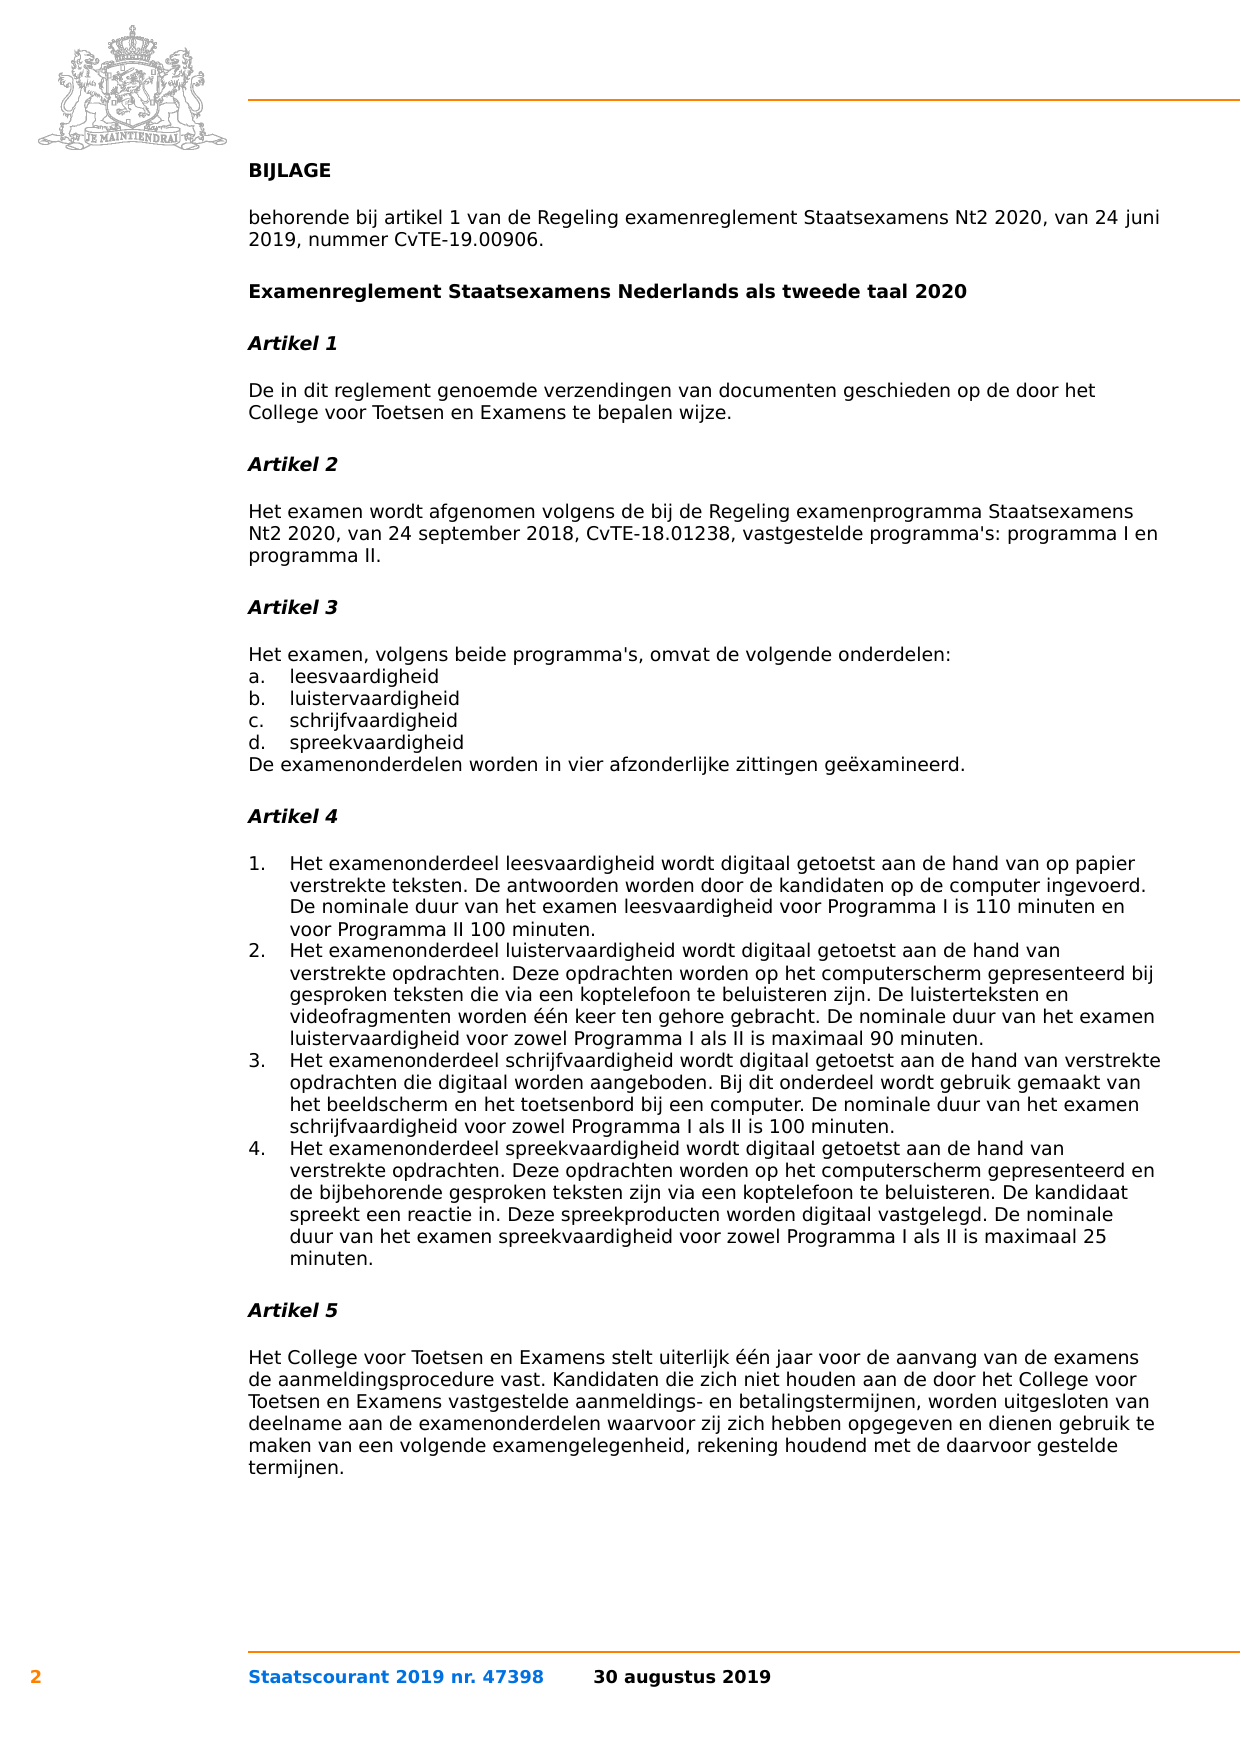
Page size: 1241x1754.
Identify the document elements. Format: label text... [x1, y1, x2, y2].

subtitle BIJLAGE [248, 160, 1163, 182]
text d. spreekvaardigheid [248, 732, 1163, 753]
subtitle Artikel 1 [248, 333, 1163, 355]
text Het examen wordt afgenomen volgens de bij de Regeling examenprogramma Staatsexamens Nt2 2020, van 24 september 2018, CvTE-18.01238, vastgestelde programma's: programma I en programma II. [248, 501, 1163, 567]
text behorende bij artikel 1 van de Regeling examenreglement Staatsexamens Nt2 2020, van 24 juni 2019, nummer CvTE-19.00906. [248, 207, 1163, 251]
text 3. Het examenonderdeel schrijfvaardigheid wordt digitaal getoetst aan de hand van verstrekte opdrachten die digitaal worden aangeboden. Bij dit onderdeel wordt gebruik gemaakt van het beeldscherm en het toetsenbord bij een computer. De nominale duur van het examen schrijfvaardigheid voor zowel Programma I als II is 100 minuten. [248, 1050, 1163, 1138]
subtitle Artikel 3 [248, 597, 1163, 619]
subtitle Artikel 2 [248, 454, 1163, 476]
text b. luistervaardigheid [248, 688, 1163, 709]
subtitle Artikel 4 [248, 806, 1163, 827]
text 2. Het examenonderdeel luistervaardigheid wordt digitaal getoetst aan de hand van verstrekte opdrachten. Deze opdrachten worden op het computerscherm gepresenteerd bij gesproken teksten die via een koptelefoon te beluisteren zijn. De luisterteksten en videofragmenten worden één keer ten gehore gebracht. De nominale duur van het examen luistervaardigheid voor zowel Programma I als II is maximaal 90 minuten. [248, 940, 1163, 1050]
text c. schrijfvaardigheid [248, 709, 1163, 732]
text De examenonderdelen worden in vier afzonderlijke zittingen geëxamineerd. [248, 753, 1163, 776]
text a. leesvaardigheid [248, 666, 1163, 688]
subtitle Examenreglement Staatsexamens Nederlands als tweede taal 2020 [248, 281, 1163, 303]
picture [38, 25, 227, 150]
text De in dit reglement genoemde verzendingen van documenten geschieden op de door het College voor Toetsen en Examens te bepalen wijze. [248, 380, 1163, 424]
text 1. Het examenonderdeel leesvaardigheid wordt digitaal getoetst aan de hand van op papier verstrekte teksten. De antwoorden worden door de kandidaten op de computer ingevoerd. De nominale duur van het examen leesvaardigheid voor Programma I is 110 minuten en voor Programma II 100 minuten. [248, 852, 1163, 940]
text Het College voor Toetsen en Examens stelt uiterlijk één jaar voor de aanvang van de examens de aanmeldingsprocedure vast. Kandidaten die zich niet houden aan de door het College voor Toetsen en Examens vastgestelde aanmeldings- en betalingstermijnen, worden uitgesloten van deelname aan de examenonderdelen waarvoor zij zich hebben opgegeven en dienen gebruik te maken van een volgende examengelegenheid, rekening houdend met de daarvoor gestelde termijnen. [248, 1347, 1163, 1479]
text 4. Het examenonderdeel spreekvaardigheid wordt digitaal getoetst aan de hand van verstrekte opdrachten. Deze opdrachten worden op het computerscherm gepresenteerd en de bijbehorende gesproken teksten zijn via een koptelefoon te beluisteren. De kandidaat spreekt een reactie in. Deze spreekproducten worden digitaal vastgelegd. De nominale duur van het examen spreekvaardigheid voor zowel Programma I als II is maximaal 25 minuten. [248, 1138, 1163, 1270]
subtitle Artikel 5 [248, 1300, 1163, 1322]
text Het examen, volgens beide programma's, omvat de volgende onderdelen: [248, 644, 1163, 666]
